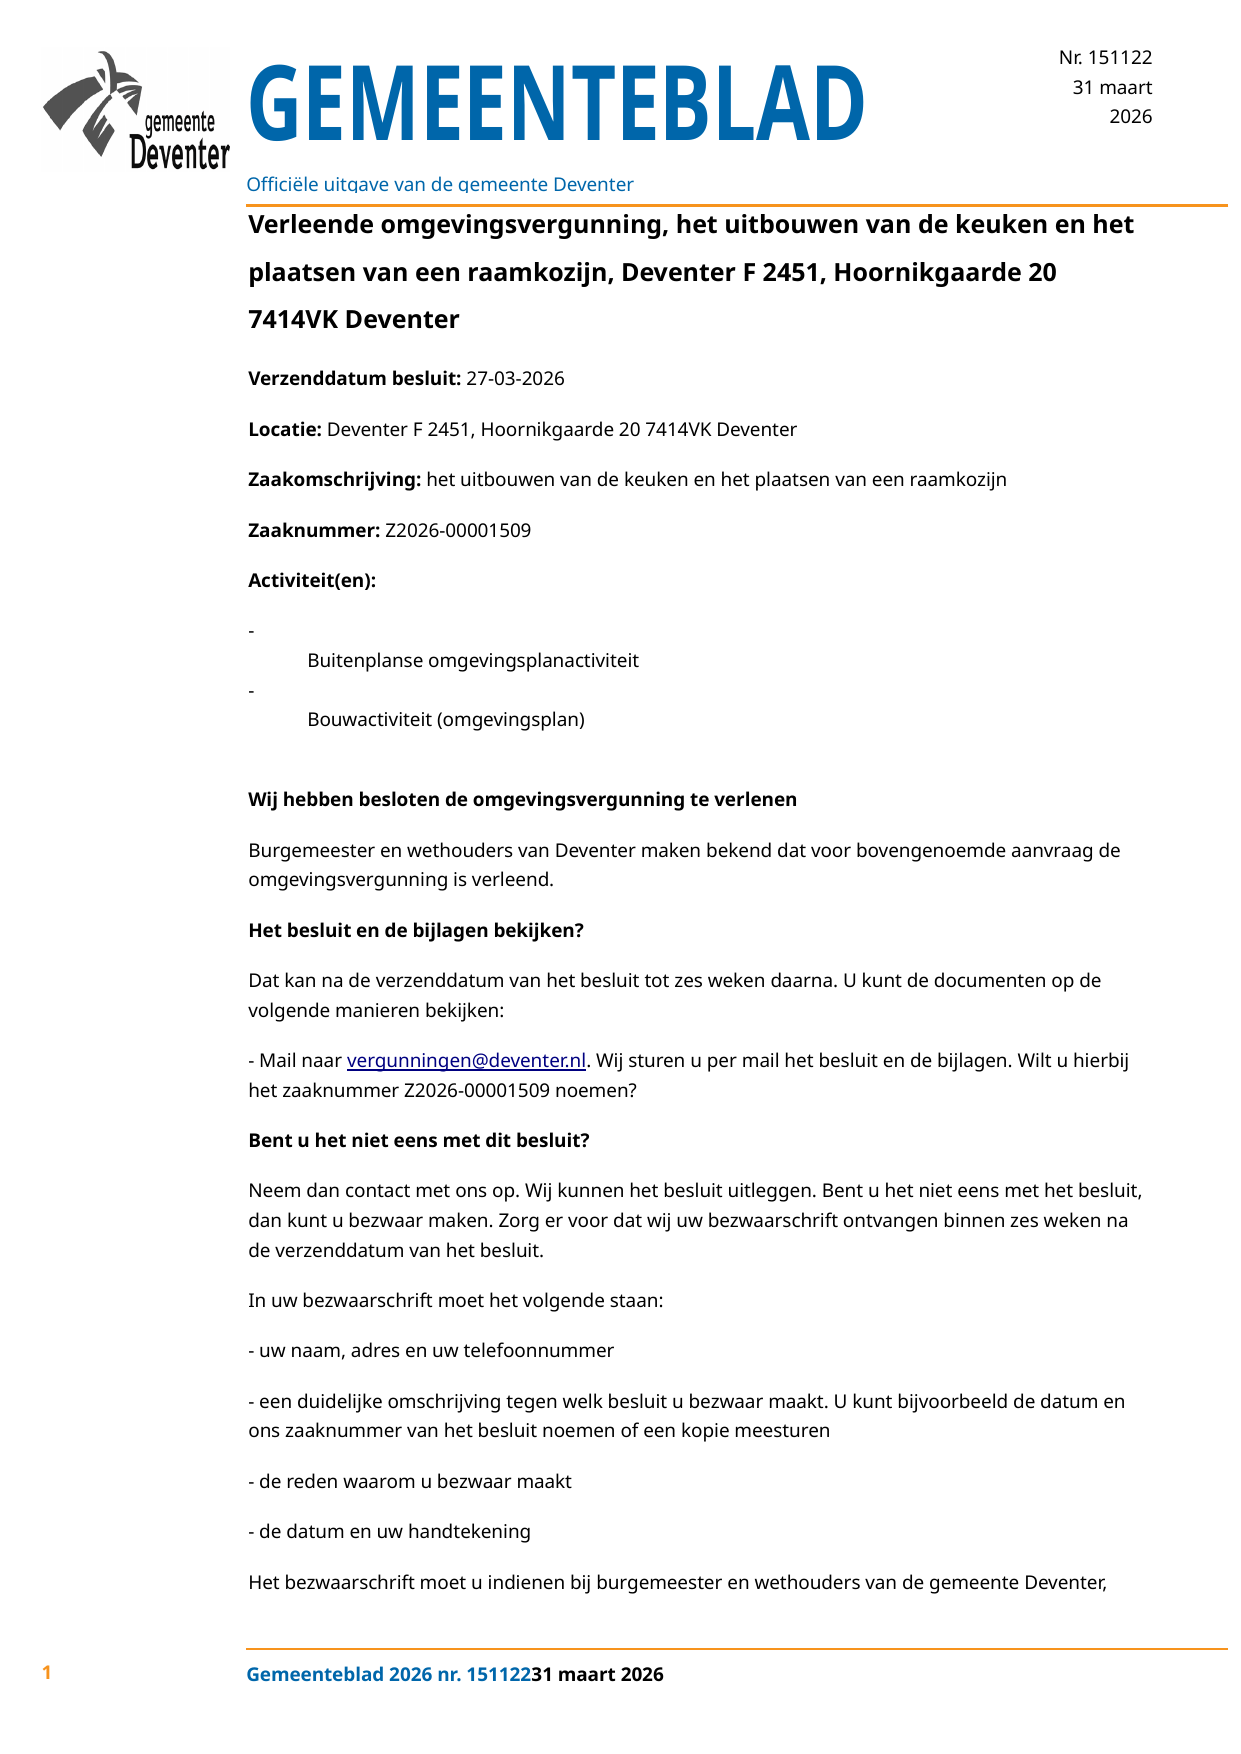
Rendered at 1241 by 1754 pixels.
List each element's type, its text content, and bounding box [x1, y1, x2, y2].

text Zaakomschrijving: het uitbouwen van de keuken en het plaatsen van een raamkozijn [248, 466, 1152, 492]
text Verzenddatum besluit: 27-03-2026 [248, 366, 1152, 391]
text Neem dan contact met ons op. Wij kunnen het besluit uitleggen. Bent u het niet eens met het besluit, dan kunt u bezwaar maken. Zorg er voor dat wij uw bezwaarschrift ontvangen binnen zes weken na de verzenddatum van het besluit. [248, 1178, 1152, 1262]
text Verleende omgevingsvergunning, het uitbouwen van de keuken en het plaatsen van een raamkozijn, Deventer F 2451, Hoornikgaarde 20 7414VK Deventer [248, 207, 1152, 336]
text - uw naam, adres en uw telefoonnummer [248, 1338, 1152, 1363]
text Bent u het niet eens met dit besluit? [248, 1127, 1152, 1153]
text - de reden waarom u bezwaar maakt [248, 1468, 1152, 1494]
text Dat kan na de verzenddatum van het besluit tot zes weken daarna. U kunt de documenten op de volgende manieren bekijken: [248, 967, 1152, 1022]
text - een duidelijke omschrijving tegen welk besluit u bezwaar maakt. U kunt bijvoorbeeld de datum en ons zaaknummer van het besluit noemen of een kopie meesturen [248, 1388, 1152, 1443]
picture [41, 47, 231, 172]
text Activiteit(en): [248, 567, 1152, 593]
text Wij hebben besloten de omgevingsvergunning te verlenen [248, 786, 1152, 812]
text Het bezwaarschrift moet u indienen bij burgemeester en wethouders van de gemeente Deventer, [248, 1569, 1152, 1594]
text - de datum en uw handtekening [248, 1518, 1152, 1544]
list Buitenplanse omgevingsplanactiviteit [248, 647, 1152, 673]
text In uw bezwaarschrift moet het volgende staan: [248, 1287, 1152, 1313]
text Burgemeester en wethouders van Deventer maken bekend dat voor bovengenoemde aanvraag de omgevingsvergunning is verleend. [248, 837, 1152, 892]
text Zaaknummer: Z2026-00001509 [248, 517, 1152, 542]
text Locatie: Deventer F 2451, Hoornikgaarde 20 7414VK Deventer [248, 416, 1152, 442]
text Het besluit en de bijlagen bekijken? [248, 917, 1152, 942]
text - Mail naar vergunningen@deventer.nl. Wij sturen u per mail het besluit en de bijlagen. Wilt u hierbij het zaaknummer Z2026-00001509 noemen? [248, 1047, 1152, 1102]
list Bouwactiviteit (omgevingsplan) [248, 706, 1152, 732]
